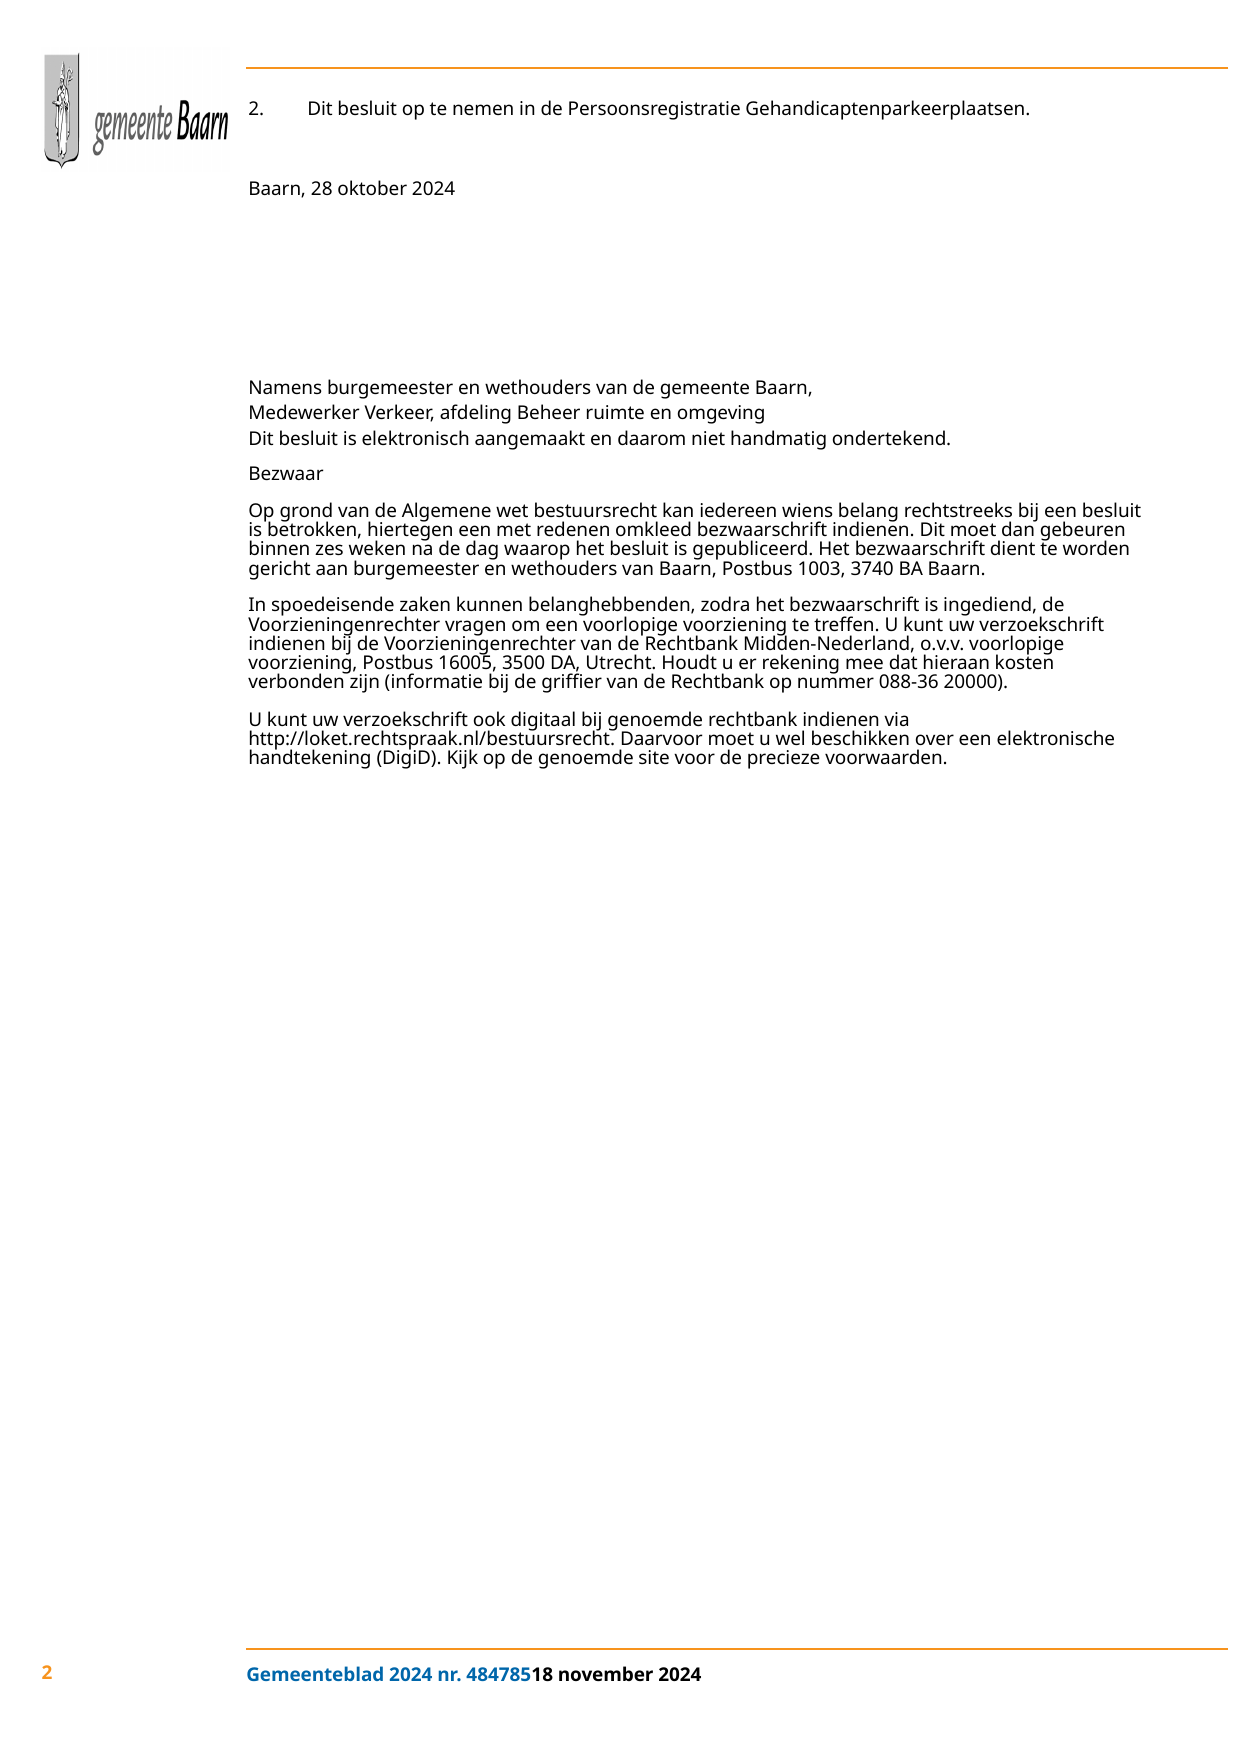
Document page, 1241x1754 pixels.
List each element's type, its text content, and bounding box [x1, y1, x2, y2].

text Baarn, 28 oktober 2024 [248, 175, 1152, 201]
text Dit besluit is elektronisch aangemaakt en daarom niet handmatig ondertekend. [248, 425, 1152, 451]
text Op grond van de Algemene wet bestuursrecht kan iedereen wiens belang rechtstreeks bij een besluit is betrokken, hiertegen een met redenen omkleed bezwaarschrift indienen. Dit moet dan gebeuren binnen zes weken na de dag waarop het besluit is gepubliceerd. Het bezwaarschrift dient te worden gericht aan burgemeester en wethouders van Baarn, Postbus 1003, 3740 BA Baarn. [248, 502, 1152, 579]
text In spoedeisende zaken kunnen belanghebbenden, zodra het bezwaarschrift is ingediend, de Voorzieningenrechter vragen om een voorlopige voorziening te treffen. U kunt uw verzoekschrift indienen bij de Voorzieningenrechter van de Rechtbank Midden-Nederland, o.v.v. voorlopige voorziening, Postbus 16005, 3500 DA, Utrecht. Houdt u er rekening mee dat hieraan kosten verbonden zijn (informatie bij de griffier van de Rechtbank op nummer 088-36 20000). [248, 596, 1152, 693]
text Namens burgemeester en wethouders van de gemeente Baarn, [248, 374, 1152, 399]
text Bezwaar [248, 465, 1152, 484]
picture [41, 47, 231, 172]
list Dit besluit op te nemen in de Persoonsregistratie Gehandicaptenparkeerplaatsen. [248, 95, 1152, 121]
text Medewerker Verkeer, afdeling Beheer ruimte en omgeving [248, 399, 1152, 425]
text U kunt uw verzoekschrift ook digitaal bij genoemde rechtbank indienen via http://loket.rechtspraak.nl/bestuursrecht. Daarvoor moet u wel beschikken over een elektronische handtekening (DigiD). Kijk op de genoemde site voor de precieze voorwaarden. [248, 711, 1152, 768]
